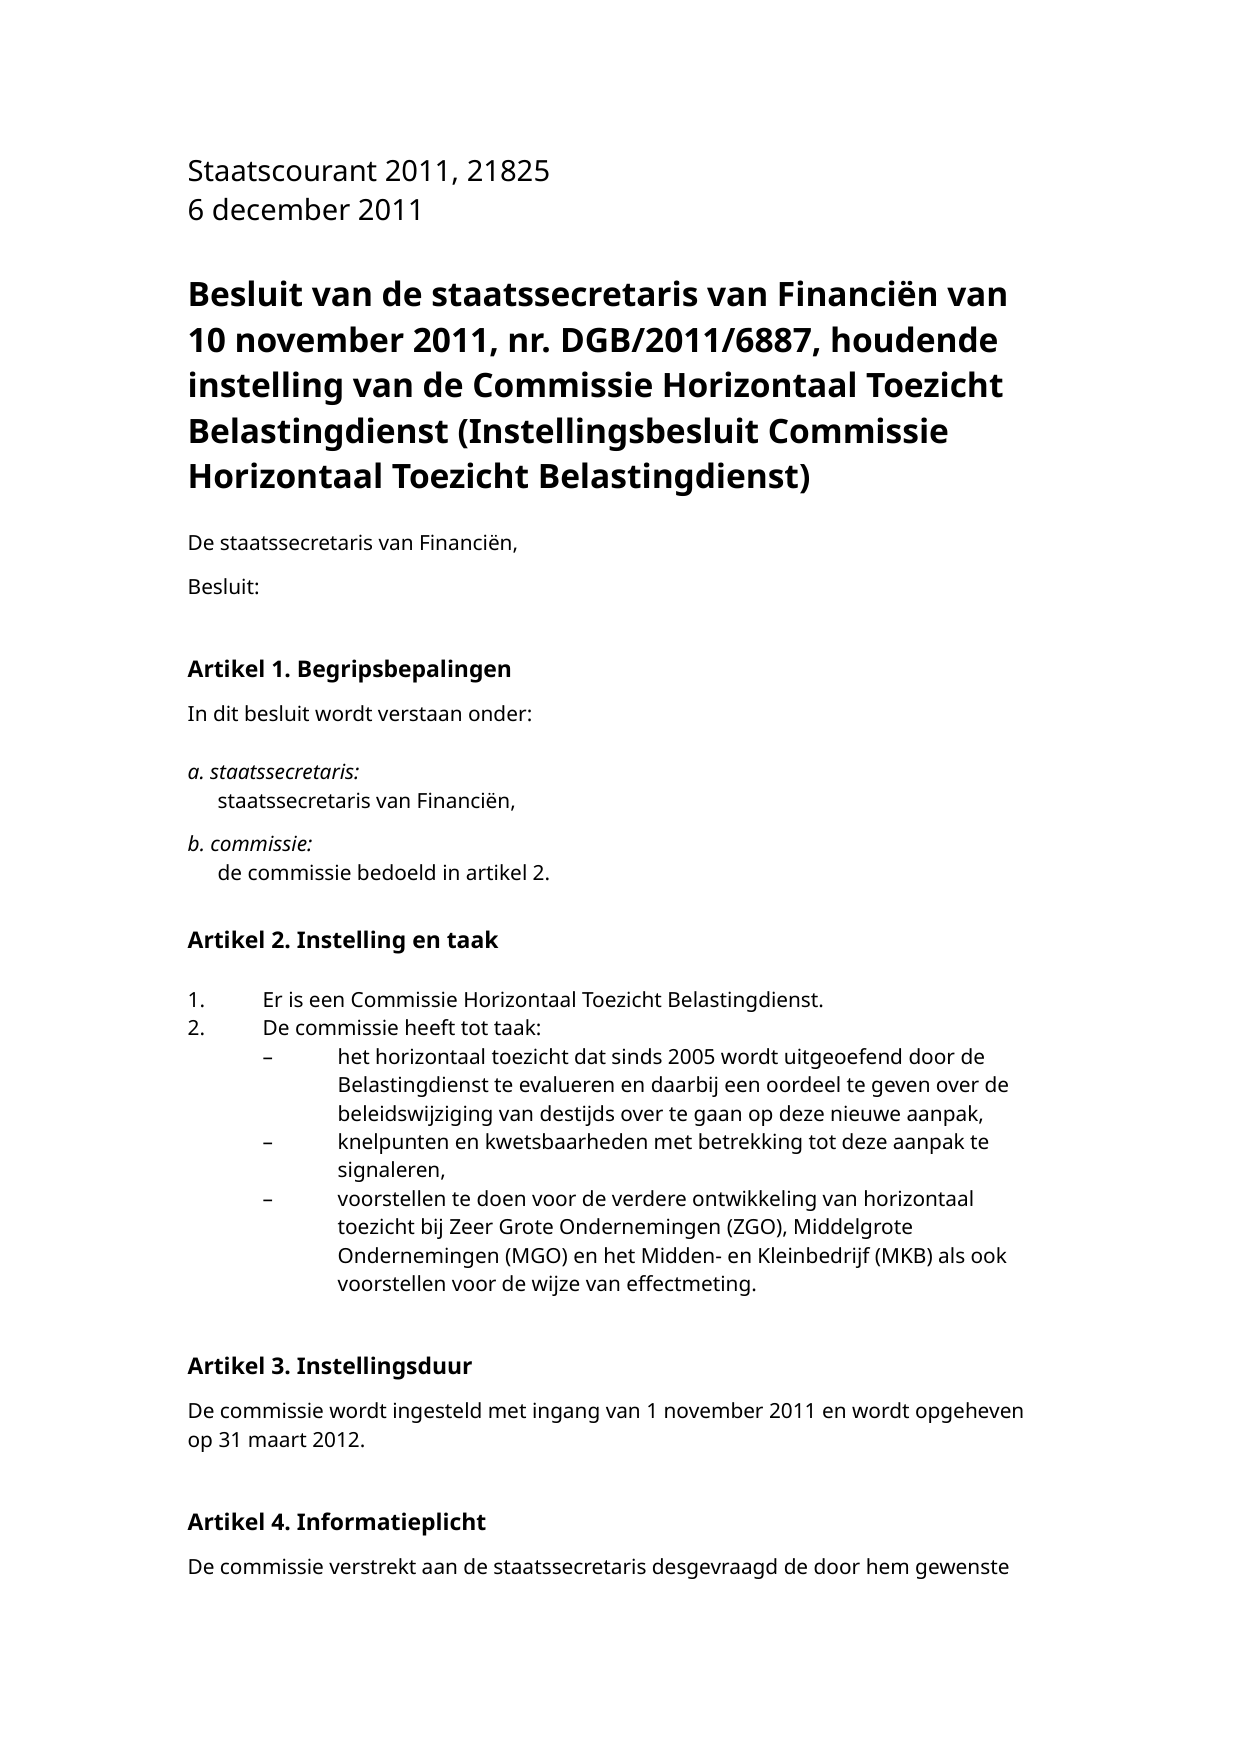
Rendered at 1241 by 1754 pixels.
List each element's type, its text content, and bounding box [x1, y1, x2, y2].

subtitle Artikel 2. Instelling en taak [187, 924, 1053, 955]
subtitle Artikel 1. Begripsbepalingen [187, 653, 1053, 684]
text de commissie bedoeld in artikel 2. [217, 858, 1053, 886]
text Besluit: [187, 572, 1053, 600]
text De commissie verstrekt aan de staatssecretaris desgevraagd de door hem gewenste [187, 1552, 1053, 1581]
text De staatssecretaris van Financiën, [187, 528, 1053, 557]
subtitle Artikel 4. Informatieplicht [187, 1506, 1053, 1537]
text 6 december 2011 [187, 190, 1053, 229]
list Er is een Commissie Horizontaal Toezicht Belastingdienst. [187, 985, 1053, 1013]
list voorstellen te doen voor de verdere ontwikkeling van horizontaal toezicht bij Zeer Grote Ondernemingen (ZGO), Middelgrote Ondernemingen (MGO) en het Midden- en Kleinbedrijf (MKB) als ook voorstellen voor de wijze van effectmeting. [262, 1184, 1053, 1298]
text In dit besluit wordt verstaan onder: [187, 699, 1053, 727]
list het horizontaal toezicht dat sinds 2005 wordt uitgeoefend door de Belastingdienst te evalueren en daarbij een oordeel te geven over de beleidswijziging van destijds over te gaan op deze nieuwe aanpak, [262, 1042, 1053, 1127]
text b. commissie: [187, 829, 1053, 858]
subtitle Artikel 3. Instellingsduur [187, 1350, 1053, 1382]
text a. staatssecretaris: [187, 757, 1053, 786]
text staatssecretaris van Financiën, [217, 786, 1053, 814]
text Staatscourant 2011, 21825 [187, 150, 1053, 190]
list De commissie heeft tot taak: [187, 1013, 1053, 1042]
text De commissie wordt ingesteld met ingang van 1 november 2011 en wordt opgeheven op 31 maart 2012. [187, 1397, 1053, 1453]
subtitle Besluit van de staatssecretaris van Financiën van 10 november 2011, nr. DGB/2011/6887, houdende instelling van de Commissie Horizontaal Toezicht Belastingdienst (Instellingsbesluit Commissie Horizontaal Toezicht Belastingdienst) [187, 271, 1053, 498]
list knelpunten en kwetsbaarheden met betrekking tot deze aanpak te signaleren, [262, 1127, 1053, 1184]
